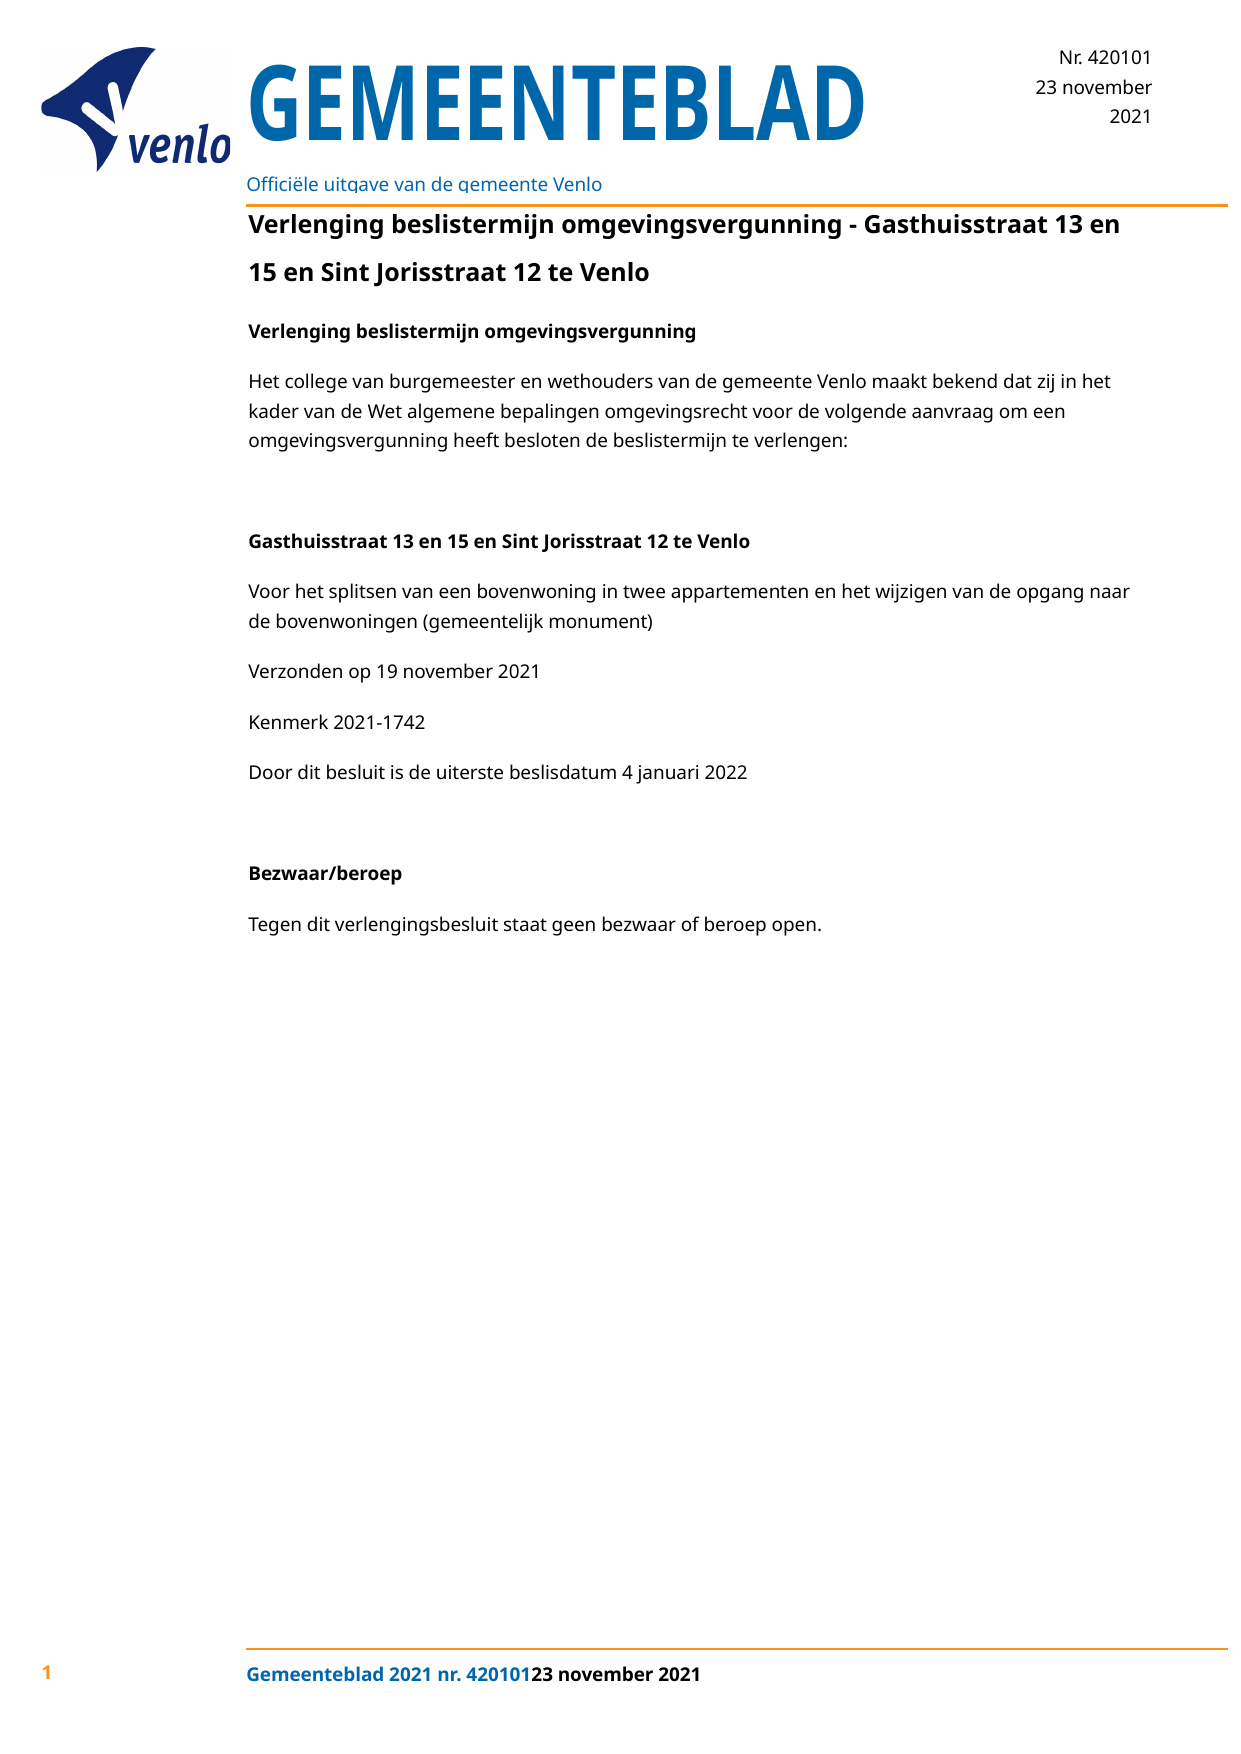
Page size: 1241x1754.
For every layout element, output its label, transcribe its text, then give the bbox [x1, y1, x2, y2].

text Het college van burgemeester en wethouders van de gemeente Venlo maakt bekend dat zij in het kader van de Wet algemene bepalingen omgevingsrecht voor de volgende aanvraag om een omgevingsvergunning heeft besloten de beslistermijn te verlengen: [248, 368, 1152, 453]
text Verlenging beslistermijn omgevingsvergunning - Gasthuisstraat 13 en 15 en Sint Jorisstraat 12 te Venlo [248, 207, 1152, 288]
text Door dit besluit is de uiterste beslisdatum 4 januari 2022 [248, 759, 1152, 785]
picture [41, 47, 231, 172]
text Tegen dit verlengingsbesluit staat geen bezwaar of beroep open. [248, 911, 1152, 937]
text Bezwaar/beroep [248, 860, 1152, 886]
text Verzonden op 19 november 2021 [248, 659, 1152, 684]
text Voor het splitsen van een bovenwoning in twee appartementen en het wijzigen van de opgang naar de bovenwoningen (gemeentelijk monument) [248, 579, 1152, 634]
text Gasthuisstraat 13 en 15 en Sint Jorisstraat 12 te Venlo [248, 528, 1152, 554]
text Kenmerk 2021-1742 [248, 709, 1152, 735]
text Verlenging beslistermijn omgevingsvergunning [248, 318, 1152, 344]
